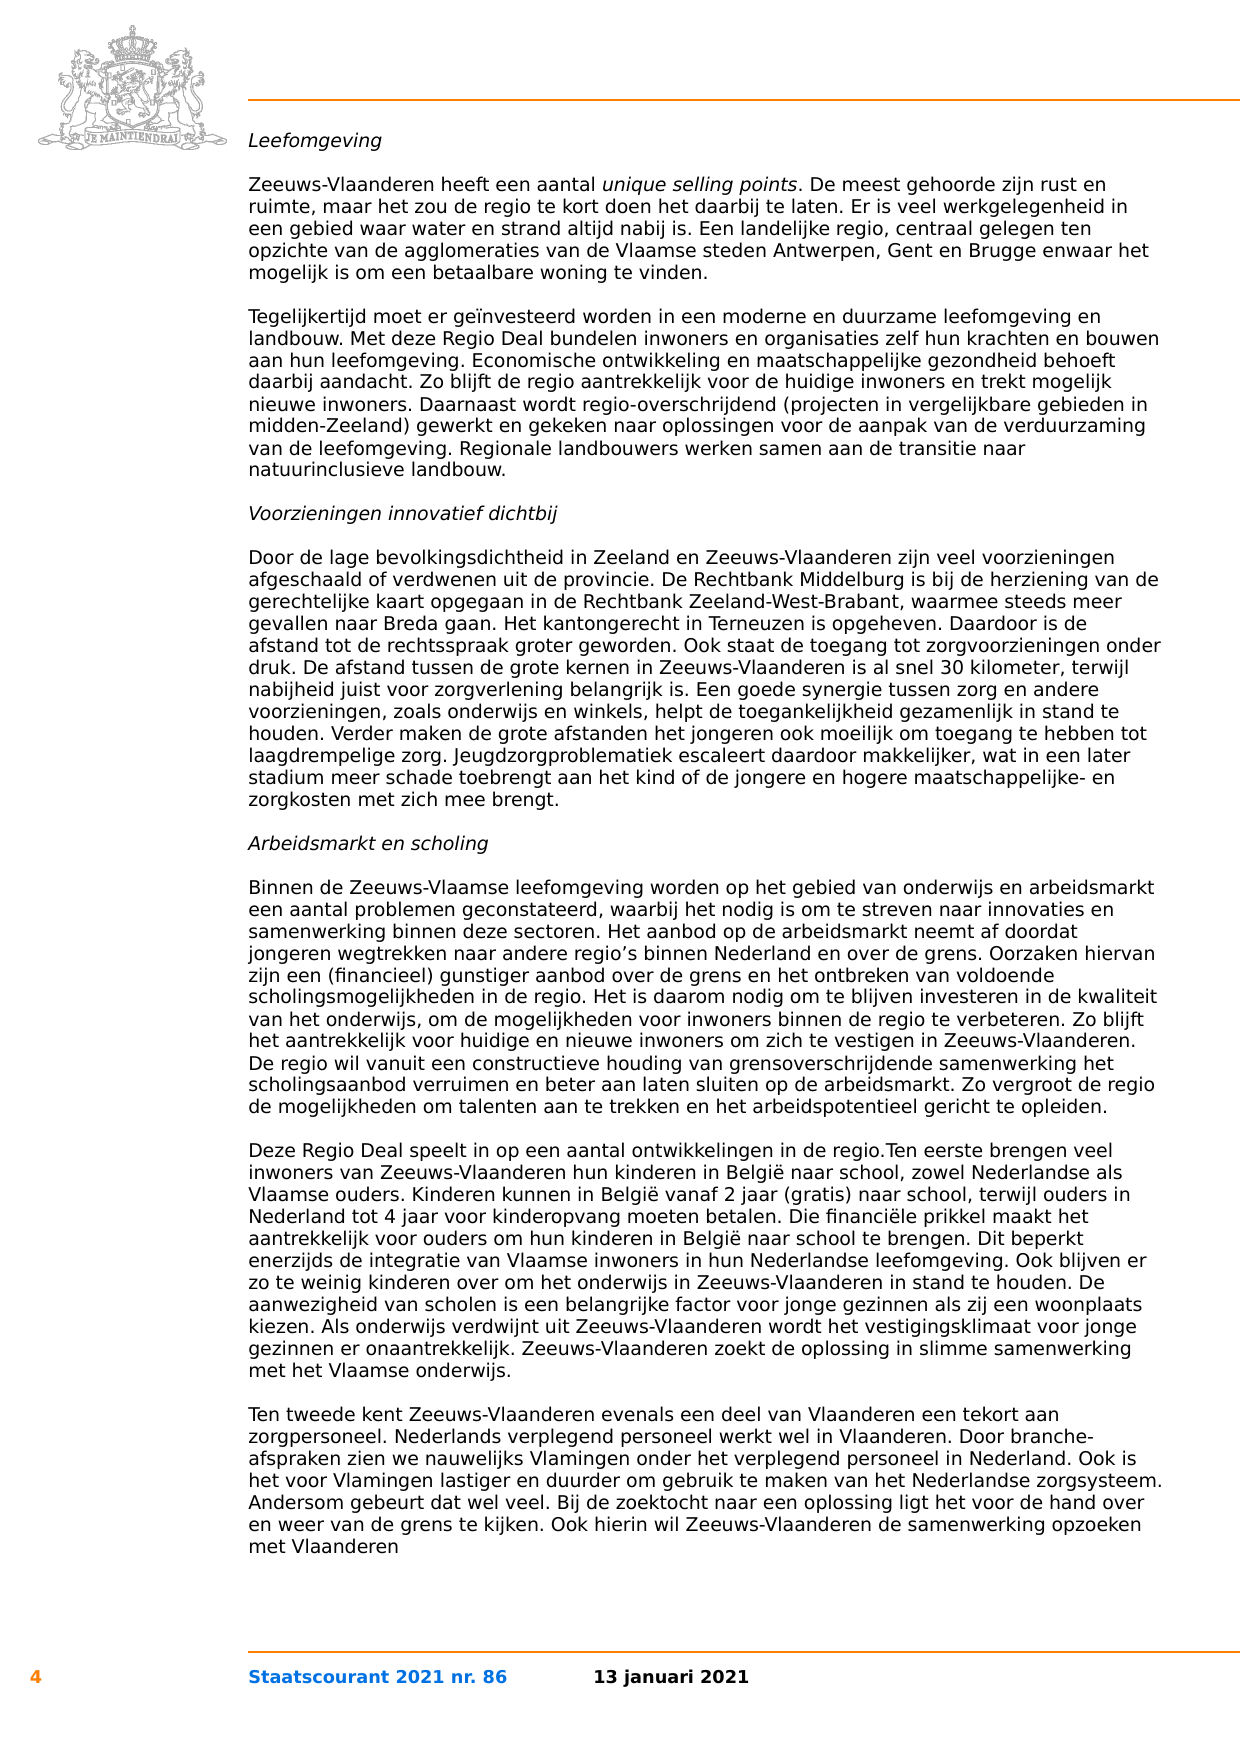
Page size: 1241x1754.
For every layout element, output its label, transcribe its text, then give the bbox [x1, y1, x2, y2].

text Ten tweede kent Zeeuws-Vlaanderen evenals een deel van Vlaanderen een tekort aan zorgpersoneel. Nederlands verplegend personeel werkt wel in Vlaanderen. Door branche-afspraken zien we nauwelijks Vlamingen onder het verplegend personeel in Nederland. Ook is het voor Vlamingen lastiger en duurder om gebruik te maken van het Nederlandse zorgsysteem. Andersom gebeurt dat wel veel. Bij de zoektocht naar een oplossing ligt het voor de hand over en weer van de grens te kijken. Ook hierin wil Zeeuws-Vlaanderen de samenwerking opzoeken met Vlaanderen [248, 1404, 1163, 1558]
text Door de lage bevolkingsdichtheid in Zeeland en Zeeuws-Vlaanderen zijn veel voorzieningen afgeschaald of verdwenen uit de provincie. De Rechtbank Middelburg is bij de herziening van de gerechtelijke kaart opgegaan in de Rechtbank Zeeland-West-Brabant, waarmee steeds meer gevallen naar Breda gaan. Het kantongerecht in Terneuzen is opgeheven. Daardoor is de afstand tot de rechtsspraak groter geworden. Ook staat de toegang tot zorgvoorzieningen onder druk. De afstand tussen de grote kernen in Zeeuws-Vlaanderen is al snel 30 kilometer, terwijl nabijheid juist voor zorgverlening belangrijk is. Een goede synergie tussen zorg en andere voorzieningen, zoals onderwijs en winkels, helpt de toegankelijkheid gezamenlijk in stand te houden. Verder maken de grote afstanden het jongeren ook moeilijk om toegang te hebben tot laagdrempelige zorg. Jeugdzorgproblematiek escaleert daardoor makkelijker, wat in een later stadium meer schade toebrengt aan het kind of de jongere en hogere maatschappelijke- en zorgkosten met zich mee brengt. [248, 547, 1163, 811]
subtitle Voorzieningen innovatief dichtbij [248, 503, 1163, 525]
text Binnen de Zeeuws-Vlaamse leefomgeving worden op het gebied van onderwijs en arbeidsmarkt een aantal problemen geconstateerd, waarbij het nodig is om te streven naar innovaties en samenwerking binnen deze sectoren. Het aanbod op de arbeidsmarkt neemt af doordat jongeren wegtrekken naar andere regio’s binnen Nederland en over de grens. Oorzaken hiervan zijn een (financieel) gunstiger aanbod over de grens en het ontbreken van voldoende scholingsmogelijkheden in de regio. Het is daarom nodig om te blijven investeren in de kwaliteit van het onderwijs, om de mogelijkheden voor inwoners binnen de regio te verbeteren. Zo blijft het aantrekkelijk voor huidige en nieuwe inwoners om zich te vestigen in Zeeuws-Vlaanderen. De regio wil vanuit een constructieve houding van grensoverschrijdende samenwerking het scholingsaanbod verruimen en beter aan laten sluiten op de arbeidsmarkt. Zo vergroot de regio de mogelijkheden om talenten aan te trekken en het arbeidspotentieel gericht te opleiden. [248, 877, 1163, 1118]
subtitle Leefomgeving [248, 130, 1163, 152]
text Zeeuws-Vlaanderen heeft een aantal unique selling points. De meest gehoorde zijn rust en ruimte, maar het zou de regio te kort doen het daarbij te laten. Er is veel werkgelegenheid in een gebied waar water en strand altijd nabij is. Een landelijke regio, centraal gelegen ten opzichte van de agglomeraties van de Vlaamse steden Antwerpen, Gent en Brugge enwaar het mogelijk is om een betaalbare woning te vinden. [248, 174, 1163, 284]
subtitle Arbeidsmarkt en scholing [248, 833, 1163, 855]
text Tegelijkertijd moet er geïnvesteerd worden in een moderne en duurzame leefomgeving en landbouw. Met deze Regio Deal bundelen inwoners en organisaties zelf hun krachten en bouwen aan hun leefomgeving. Economische ontwikkeling en maatschappelijke gezondheid behoeft daarbij aandacht. Zo blijft de regio aantrekkelijk voor de huidige inwoners en trekt mogelijk nieuwe inwoners. Daarnaast wordt regio-overschrijdend (projecten in vergelijkbare gebieden in midden-Zeeland) gewerkt en gekeken naar oplossingen voor de aanpak van de verduurzaming van de leefomgeving. Regionale landbouwers werken samen aan de transitie naar natuurinclusieve landbouw. [248, 306, 1163, 481]
picture [38, 25, 227, 150]
text Deze Regio Deal speelt in op een aantal ontwikkelingen in de regio.Ten eerste brengen veel inwoners van Zeeuws-Vlaanderen hun kinderen in België naar school, zowel Nederlandse als Vlaamse ouders. Kinderen kunnen in België vanaf 2 jaar (gratis) naar school, terwijl ouders in Nederland tot 4 jaar voor kinderopvang moeten betalen. Die financiële prikkel maakt het aantrekkelijk voor ouders om hun kinderen in België naar school te brengen. Dit beperkt enerzijds de integratie van Vlaamse inwoners in hun Nederlandse leefomgeving. Ook blijven er zo te weinig kinderen over om het onderwijs in Zeeuws-Vlaanderen in stand te houden. De aanwezigheid van scholen is een belangrijke factor voor jonge gezinnen als zij een woonplaats kiezen. Als onderwijs verdwijnt uit Zeeuws-Vlaanderen wordt het vestigingsklimaat voor jonge gezinnen er onaantrekkelijk. Zeeuws-Vlaanderen zoekt de oplossing in slimme samenwerking met het Vlaamse onderwijs. [248, 1140, 1163, 1382]
